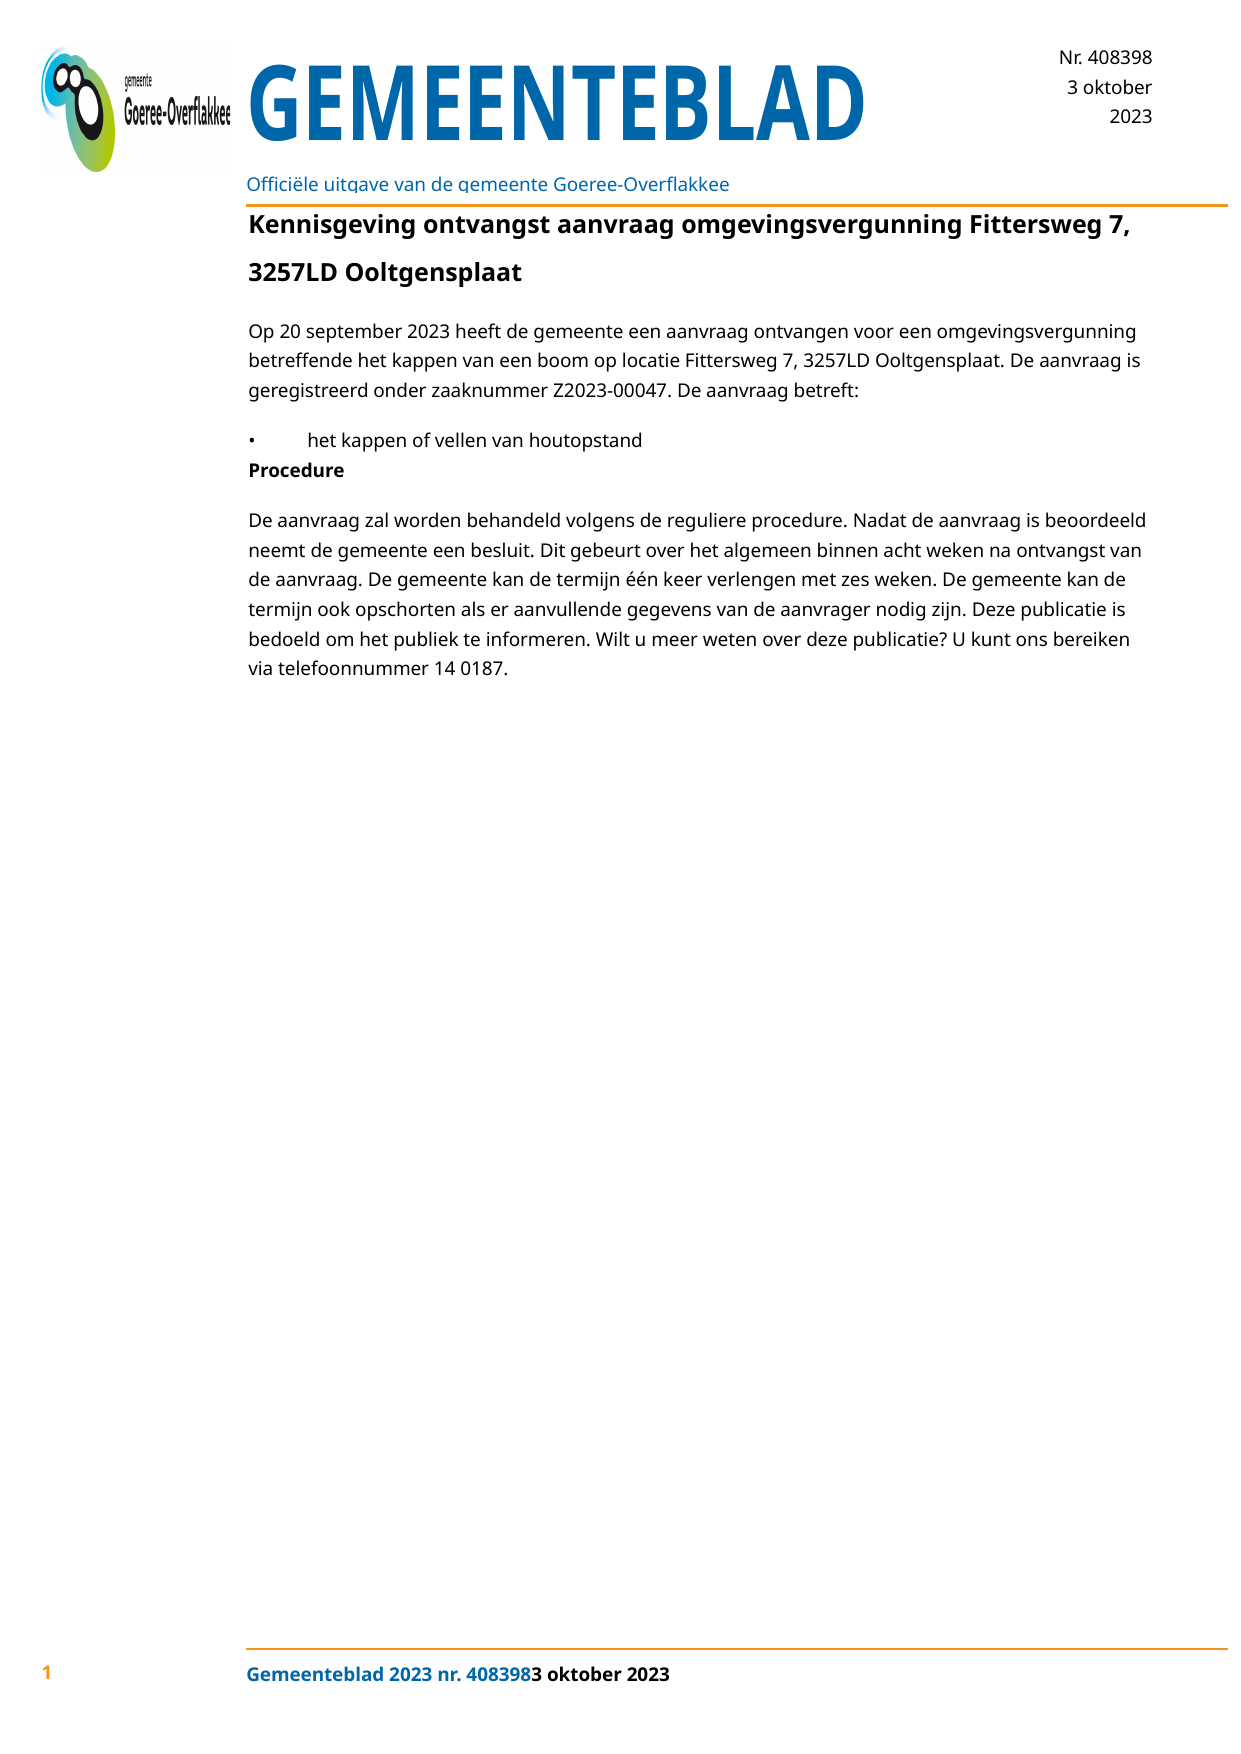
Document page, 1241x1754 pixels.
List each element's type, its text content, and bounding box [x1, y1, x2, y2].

text Op 20 september 2023 heeft de gemeente een aanvraag ontvangen voor een omgevingsvergunning betreffende het kappen van een boom op locatie Fittersweg 7, 3257LD Ooltgensplaat. De aanvraag is geregistreerd onder zaaknummer Z2023-00047. De aanvraag betreft: [248, 318, 1152, 403]
text Kennisgeving ontvangst aanvraag omgevingsvergunning Fittersweg 7, 3257LD Ooltgensplaat [248, 207, 1152, 288]
picture [41, 47, 231, 172]
text Procedure [248, 457, 1152, 483]
text De aanvraag zal worden behandeld volgens de reguliere procedure. Nadat de aanvraag is beoordeeld neemt de gemeente een besluit. Dit gebeurt over het algemeen binnen acht weken na ontvangst van de aanvraag. De gemeente kan de termijn één keer verlengen met zes weken. De gemeente kan de termijn ook opschorten als er aanvullende gegevens van de aanvrager nodig zijn. Deze publicatie is bedoeld om het publiek te informeren. Wilt u meer weten over deze publicatie? U kunt ons bereiken via telefoonnummer 14 0187. [248, 507, 1152, 681]
list het kappen of vellen van houtopstand [248, 427, 1152, 453]
